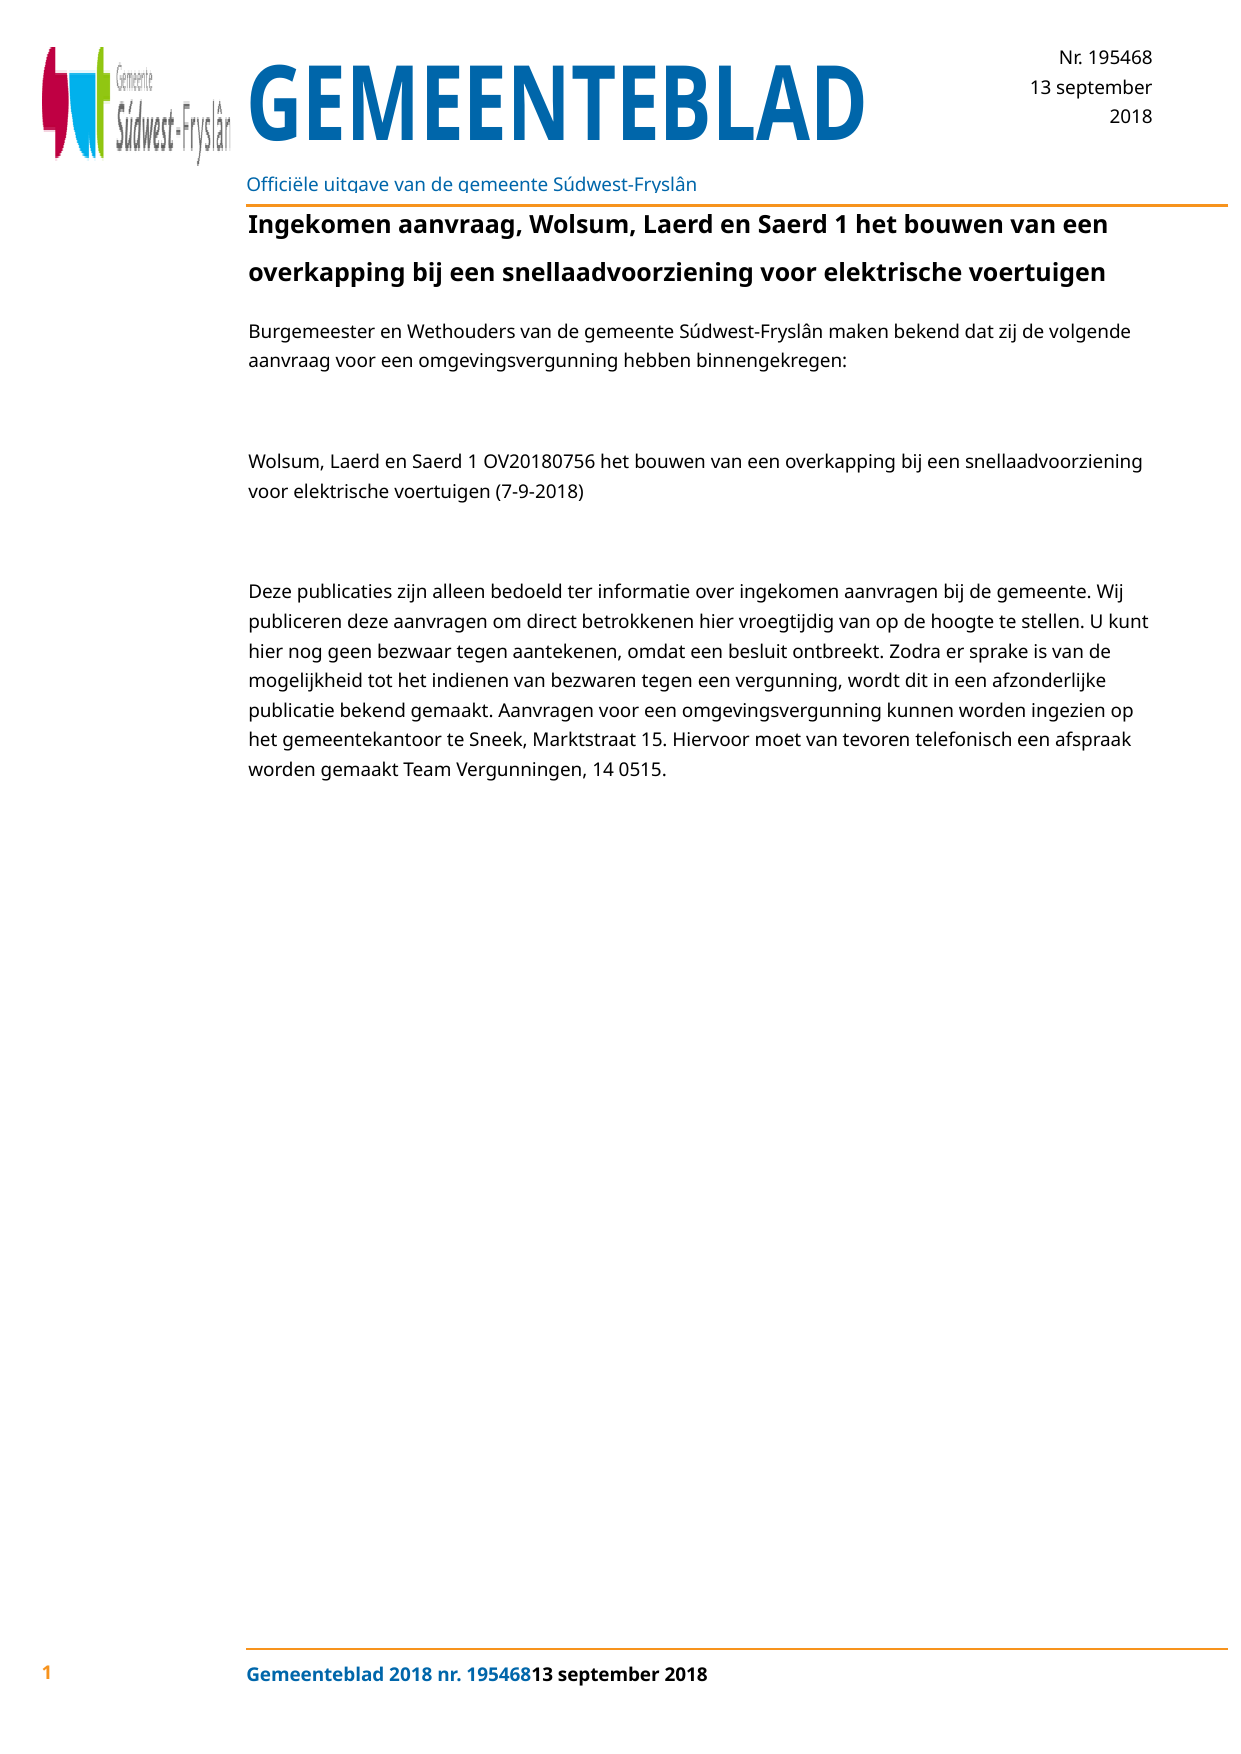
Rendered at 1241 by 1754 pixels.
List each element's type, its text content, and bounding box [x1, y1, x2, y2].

text Wolsum, Laerd en Saerd 1 OV20180756 het bouwen van een overkapping bij een snellaadvoorziening voor elektrische voertuigen (7-9-2018) [248, 448, 1152, 504]
picture [41, 47, 231, 172]
text Deze publicaties zijn alleen bedoeld ter informatie over ingekomen aanvragen bij de gemeente. Wij publiceren deze aanvragen om direct betrokkenen hier vroegtijdig van op de hoogte te stellen. U kunt hier nog geen bezwaar tegen aantekenen, omdat een besluit ontbreekt. Zodra er sprake is van de mogelijkheid tot het indienen van bezwaren tegen een vergunning, wordt dit in een afzonderlijke publicatie bekend gemaakt. Aanvragen voor een omgevingsvergunning kunnen worden ingezien op het gemeentekantoor te Sneek, Marktstraat 15. Hiervoor moet van tevoren telefonisch een afspraak worden gemaakt Team Vergunningen, 14 0515. [248, 579, 1152, 782]
text Burgemeester en Wethouders van de gemeente Súdwest-Fryslân maken bekend dat zij de volgende aanvraag voor een omgevingsvergunning hebben binnengekregen: [248, 318, 1152, 373]
text Ingekomen aanvraag, Wolsum, Laerd en Saerd 1 het bouwen van een overkapping bij een snellaadvoorziening voor elektrische voertuigen [248, 207, 1152, 288]
